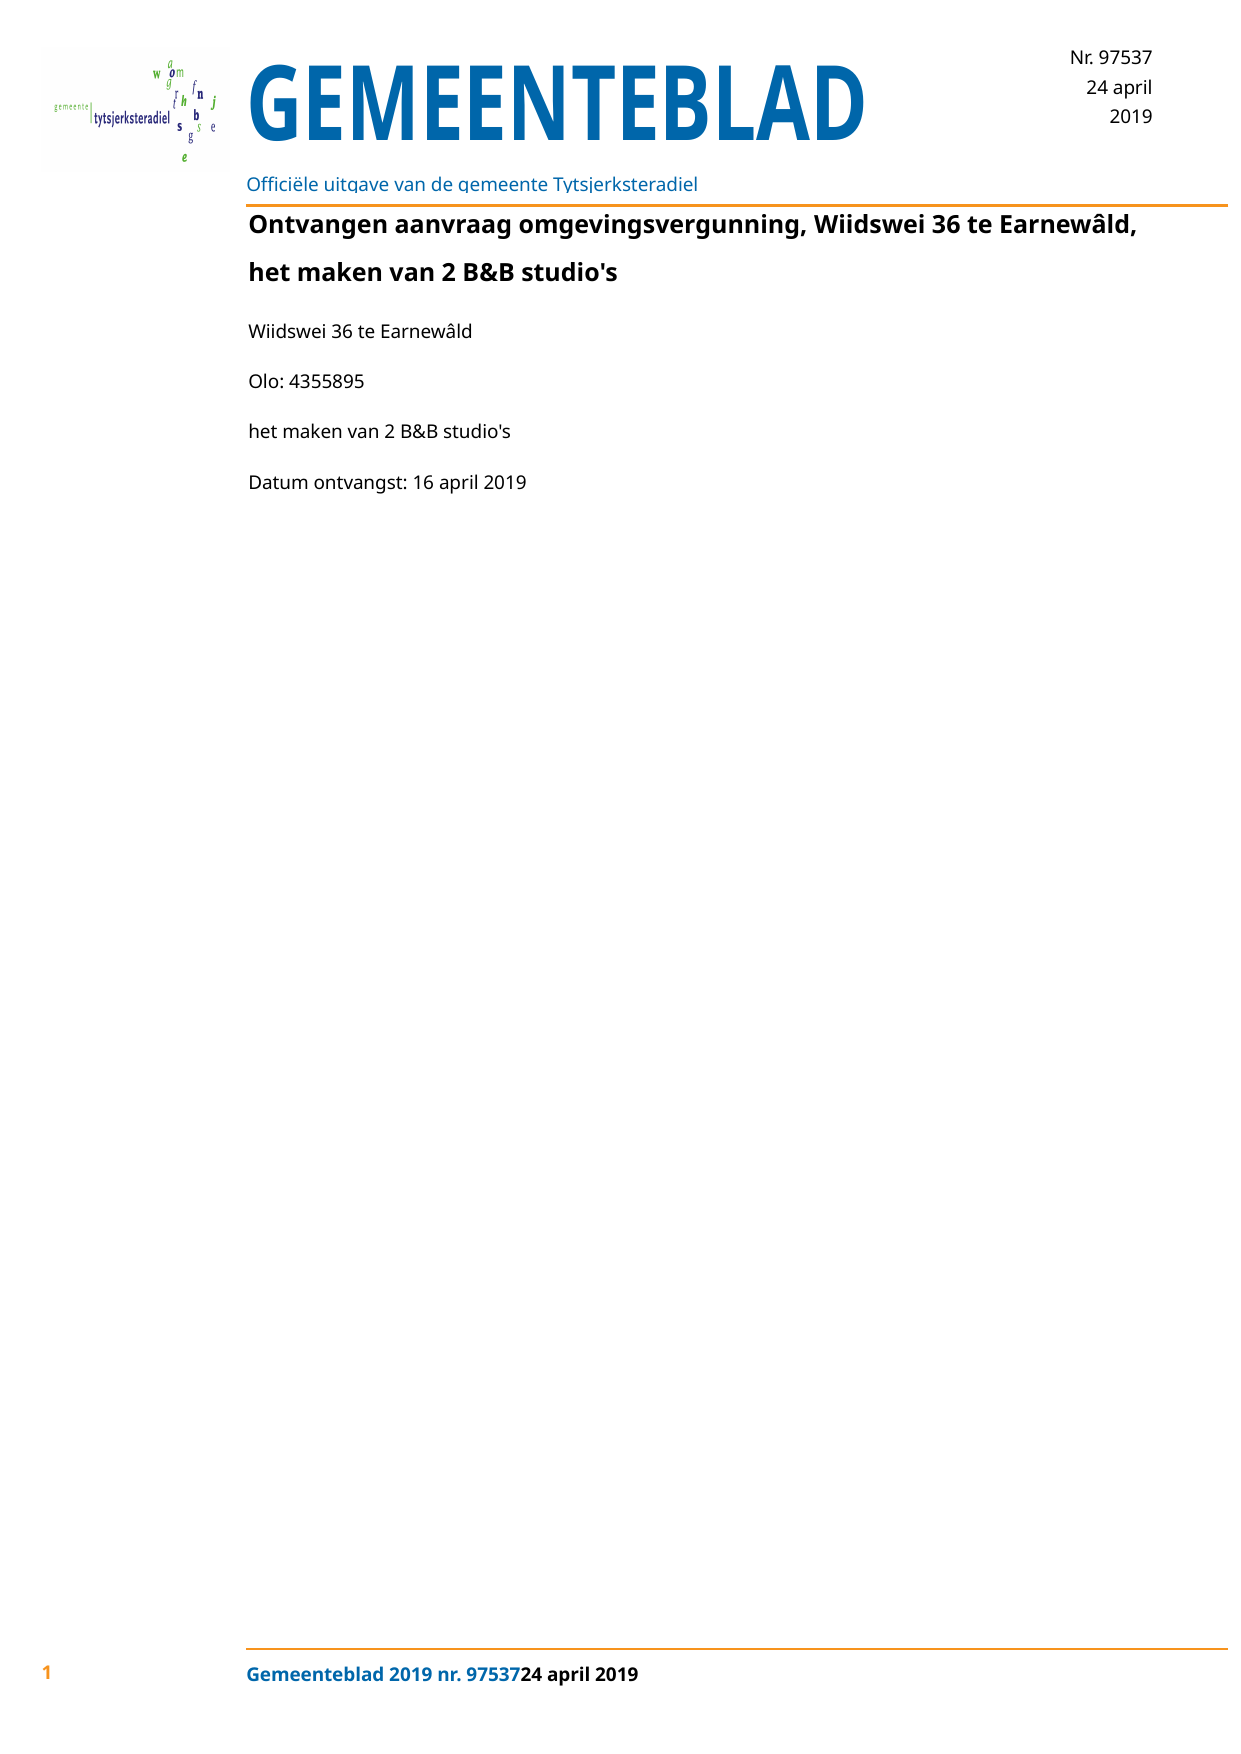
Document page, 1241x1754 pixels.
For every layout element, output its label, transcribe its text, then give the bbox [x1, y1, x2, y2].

text Olo: 4355895 [248, 368, 1152, 394]
text Ontvangen aanvraag omgevingsvergunning, Wiidswei 36 te Earnewâld, het maken van 2 B&B studio's [248, 207, 1152, 288]
picture [41, 47, 231, 172]
text Wiidswei 36 te Earnewâld [248, 318, 1152, 344]
text het maken van 2 B&B studio's [248, 419, 1152, 444]
text Datum ontvangst: 16 april 2019 [248, 469, 1152, 495]
